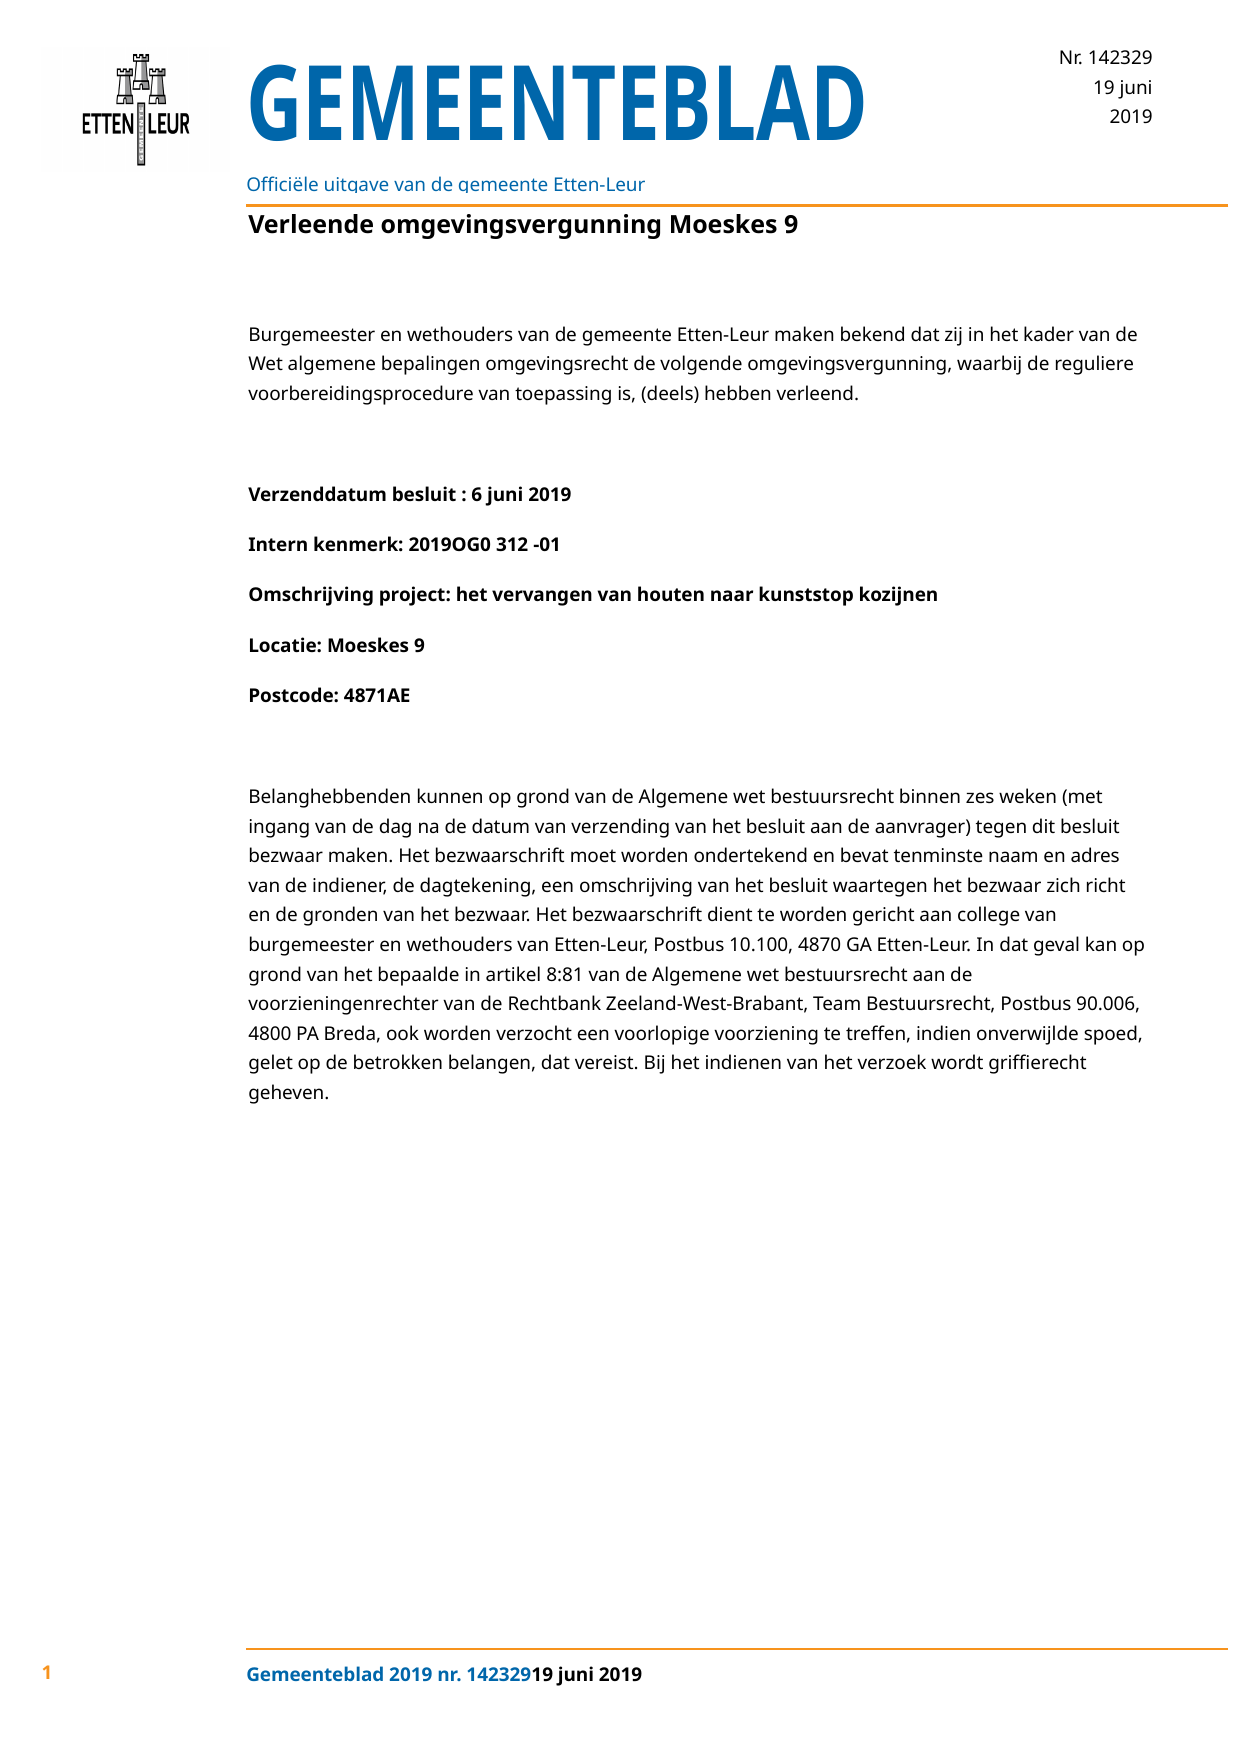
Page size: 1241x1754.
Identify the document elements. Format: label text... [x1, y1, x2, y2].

text Verzenddatum besluit : 6 juni 2019 [248, 481, 1152, 506]
picture [41, 47, 231, 172]
text Verleende omgevingsvergunning Moeskes 9 [248, 207, 1152, 241]
text Burgemeester en wethouders van de gemeente Etten-Leur maken bekend dat zij in het kader van de Wet algemene bepalingen omgevingsrecht de volgende omgevingsvergunning, waarbij de reguliere voorbereidingsprocedure van toepassing is, (deels) hebben verleend. [248, 321, 1152, 406]
text Locatie: Moeskes 9 [248, 632, 1152, 658]
text Postcode: 4871AE [248, 682, 1152, 708]
text Belanghebbenden kunnen op grond van de Algemene wet bestuursrecht binnen zes weken (met ingang van de dag na de datum van verzending van het besluit aan de aanvrager) tegen dit besluit bezwaar maken. Het bezwaarschrift moet worden ondertekend en bevat tenminste naam en adres van de indiener, de dagtekening, een omschrijving van het besluit waartegen het bezwaar zich richt en de gronden van het bezwaar. Het bezwaarschrift dient te worden gericht aan college van burgemeester en wethouders van Etten-Leur, Postbus 10.100, 4870 GA Etten-Leur. In dat geval kan op grond van het bepaalde in artikel 8:81 van de Algemene wet bestuursrecht aan de voorzieningenrechter van de Rechtbank Zeeland-West-Brabant, Team Bestuursrecht, Postbus 90.006, 4800 PA Breda, ook worden verzocht een voorlopige voorziening te treffen, indien onverwijlde spoed, gelet op de betrokken belangen, dat vereist. Bij het indienen van het verzoek wordt griffierecht geheven. [248, 783, 1152, 1105]
text Intern kenmerk: 2019OG0 312 -01 [248, 531, 1152, 557]
text Omschrijving project: het vervangen van houten naar kunststop kozijnen [248, 582, 1152, 607]
